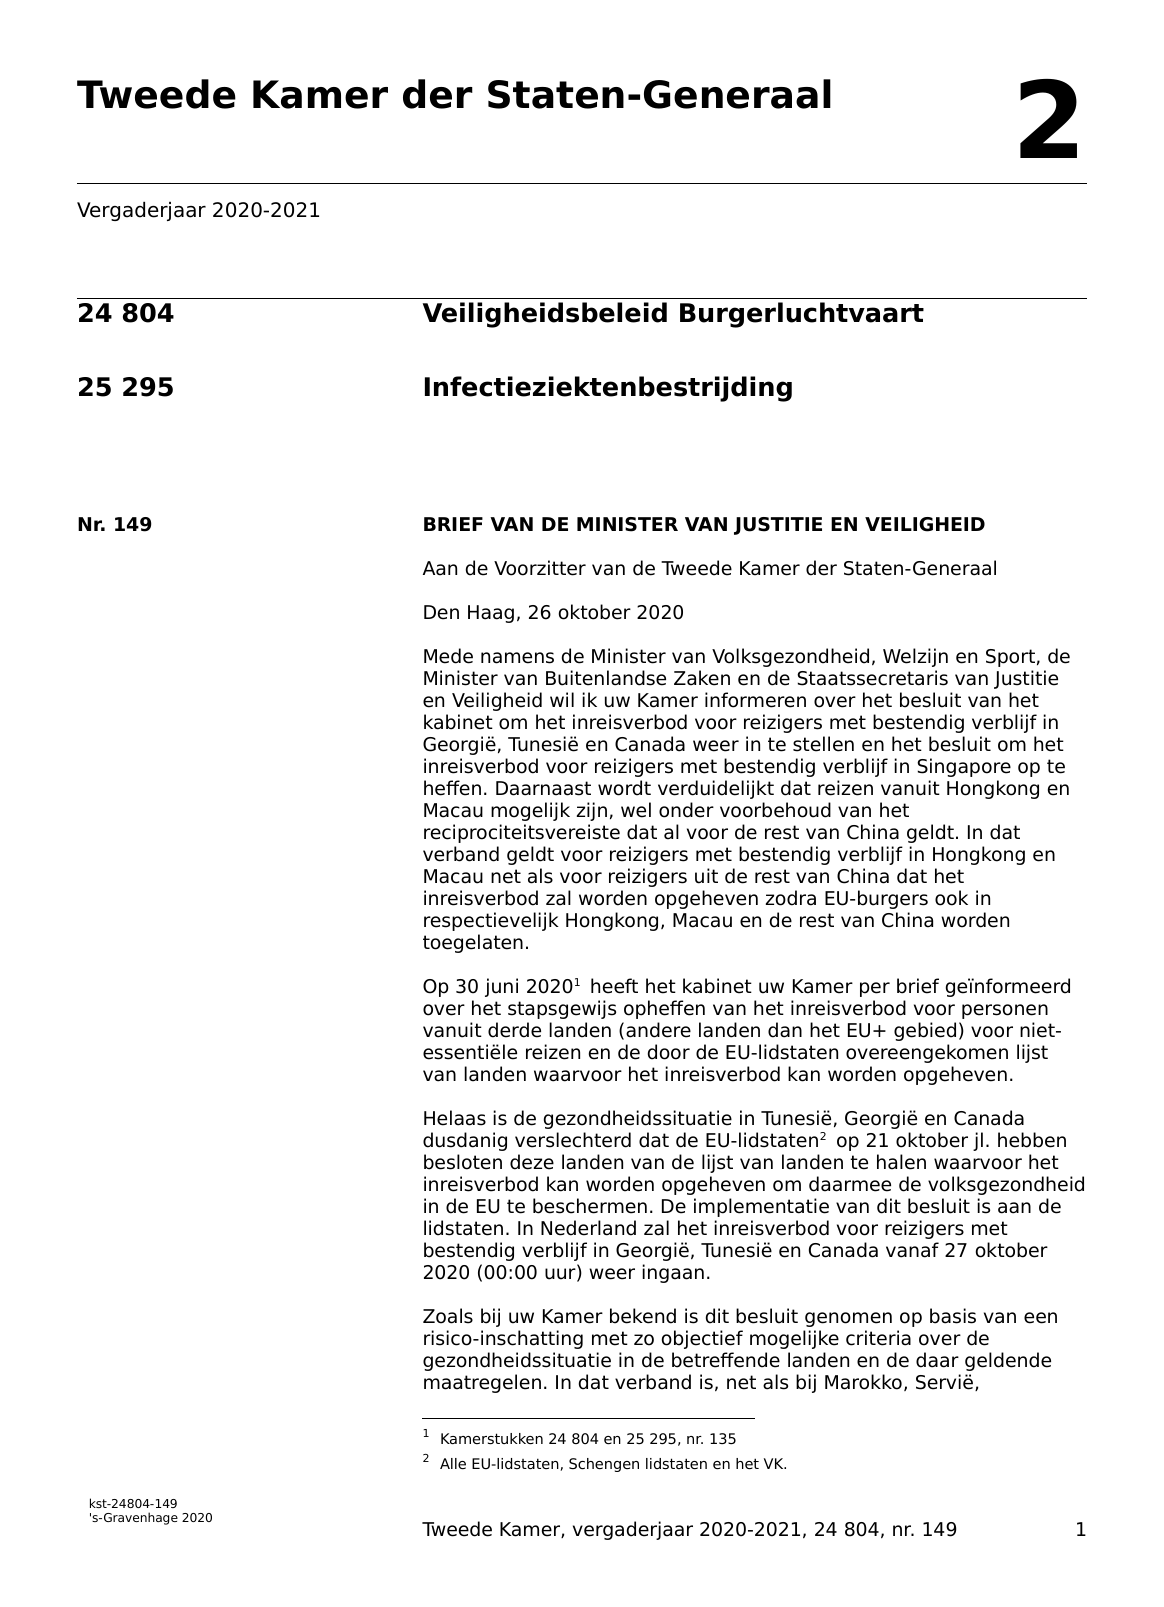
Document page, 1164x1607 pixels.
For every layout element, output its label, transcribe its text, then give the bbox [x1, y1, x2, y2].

table_header 2 [886, 59, 1087, 183]
text Den Haag, 26 oktober 2020 [422, 602, 1087, 624]
text Helaas is de gezondheidssituatie in Tunesië, Georgië en Canada dusdanig verslechterd dat de EU-lidstaten op 21 oktober jl. hebben besloten deze landen van de lijst van landen te halen waarvoor het inreisverbod kan worden opgeheven om daarmee de volksgezondheid in de EU te beschermen. De implementatie van dit besluit is aan de lidstaten. In Nederland zal het inreisverbod voor reizigers met bestendig verblijf in Georgië, Tunesië en Canada vanaf 27 oktober 2020 (00:00 uur) weer ingaan. [422, 1108, 1087, 1284]
subtitle 25 295 Infectieziektenbestrijding [77, 373, 1087, 403]
subtitle Nr. 149 BRIEF VAN DE MINISTER VAN JUSTITIE EN VEILIGHEID [77, 514, 1087, 536]
text Zoals bij uw Kamer bekend is dit besluit genomen op basis van een risico-inschatting met zo objectief mogelijke criteria over de gezondheidssituatie in de betreffende landen en de daar geldende maatregelen. In dat verband is, net als bij Marokko, Servië, [422, 1306, 1087, 1394]
text kst-24804-149 [88, 1497, 323, 1511]
text Kamerstukken 24 804 en 25 295, nr. 135 [422, 1427, 1087, 1449]
text Mede namens de Minister van Volksgezondheid, Welzijn en Sport, de Minister van Buitenlandse Zaken en de Staatssecretaris van Justitie en Veiligheid wil ik uw Kamer informeren over het besluit van het kabinet om het inreisverbod voor reizigers met bestendig verblijf in Georgië, Tunesië en Canada weer in te stellen en het besluit om het inreisverbod voor reizigers met bestendig verblijf in Singapore op te heffen. Daarnaast wordt verduidelijkt dat reizen vanuit Hongkong en Macau mogelijk zijn, wel onder voorbehoud van het reciprociteitsvereiste dat al voor de rest van China geldt. In dat verband geldt voor reizigers met bestendig verblijf in Hongkong en Macau net als voor reizigers uit de rest van China dat het inreisverbod zal worden opgeheven zodra EU-burgers ook in respectievelijk Hongkong, Macau en de rest van China worden toegelaten. [422, 646, 1087, 954]
text Aan de Voorzitter van de Tweede Kamer der Staten-Generaal [422, 558, 1087, 580]
table_cell Vergaderjaar 2020-2021 [77, 184, 1087, 298]
subtitle 24 804 Veiligheidsbeleid Burgerluchtvaart [77, 299, 1087, 329]
table_header Tweede Kamer der Staten-Generaal [77, 59, 886, 183]
text Op 30 juni 2020 heeft het kabinet uw Kamer per brief geïnformeerd over het stapsgewijs opheffen van het inreisverbod voor personen vanuit derde landen (andere landen dan het EU+ gebied) voor niet-essentiële reizen en de door de EU-lidstaten overeengekomen lijst van landen waarvoor het inreisverbod kan worden opgeheven. [422, 976, 1087, 1086]
text 's-Gravenhage 2020 [88, 1511, 323, 1525]
text Alle EU-lidstaten, Schengen lidstaten en het VK. [422, 1452, 1087, 1474]
